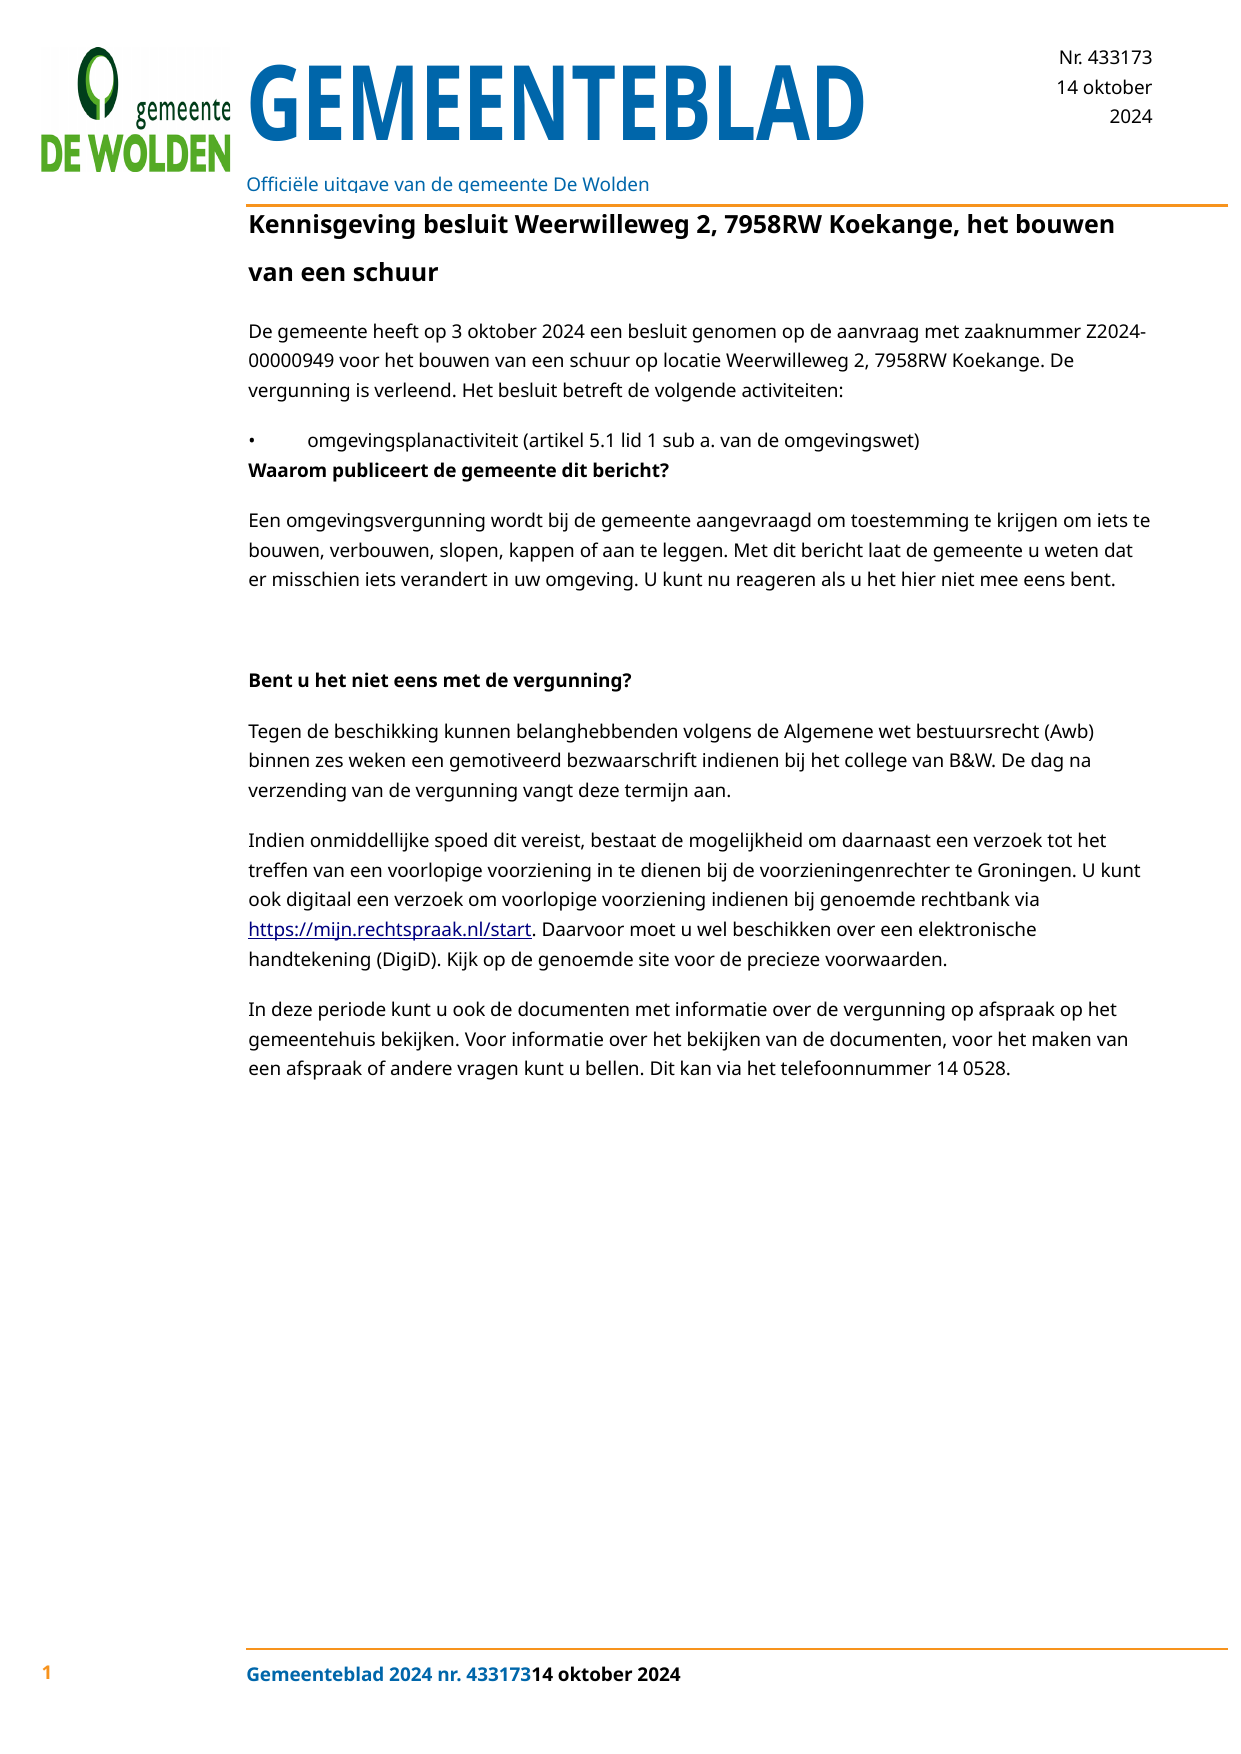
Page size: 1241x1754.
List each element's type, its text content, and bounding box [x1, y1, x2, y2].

list omgevingsplanactiviteit (artikel 5.1 lid 1 sub a. van de omgevingswet) [248, 427, 1152, 453]
text Waarom publiceert de gemeente dit bericht? [248, 457, 1152, 483]
text Een omgevingsvergunning wordt bij de gemeente aangevraagd om toestemming te krijgen om iets te bouwen, verbouwen, slopen, kappen of aan te leggen. Met dit bericht laat de gemeente u weten dat er misschien iets verandert in uw omgeving. U kunt nu reageren als u het hier niet mee eens bent. [248, 507, 1152, 592]
text Indien onmiddellijke spoed dit vereist, bestaat de mogelijkheid om daarnaast een verzoek tot het treffen van een voorlopige voorziening in te dienen bij de voorzieningenrechter te Groningen. U kunt ook digitaal een verzoek om voorlopige voorziening indienen bij genoemde rechtbank via https://mijn.rechtspraak.nl/start. Daarvoor moet u wel beschikken over een elektronische handtekening (DigiD). Kijk op de genoemde site voor de precieze voorwaarden. [248, 827, 1152, 972]
picture [41, 47, 231, 172]
text Bent u het niet eens met de vergunning? [248, 667, 1152, 693]
text Tegen de beschikking kunnen belanghebbenden volgens de Algemene wet bestuursrecht (Awb) binnen zes weken een gemotiveerd bezwaarschrift indienen bij het college van B&W. De dag na verzending van de vergunning vangt deze termijn aan. [248, 718, 1152, 803]
text De gemeente heeft op 3 oktober 2024 een besluit genomen op de aanvraag met zaaknummer Z2024-00000949 voor het bouwen van een schuur op locatie Weerwilleweg 2, 7958RW Koekange. De vergunning is verleend. Het besluit betreft de volgende activiteiten: [248, 318, 1152, 403]
text In deze periode kunt u ook de documenten met informatie over de vergunning op afspraak op het gemeentehuis bekijken. Voor informatie over het bekijken van de documenten, voor het maken van een afspraak of andere vragen kunt u bellen. Dit kan via het telefoonnummer 14 0528. [248, 996, 1152, 1081]
text Kennisgeving besluit Weerwilleweg 2, 7958RW Koekange, het bouwen van een schuur [248, 207, 1152, 288]
